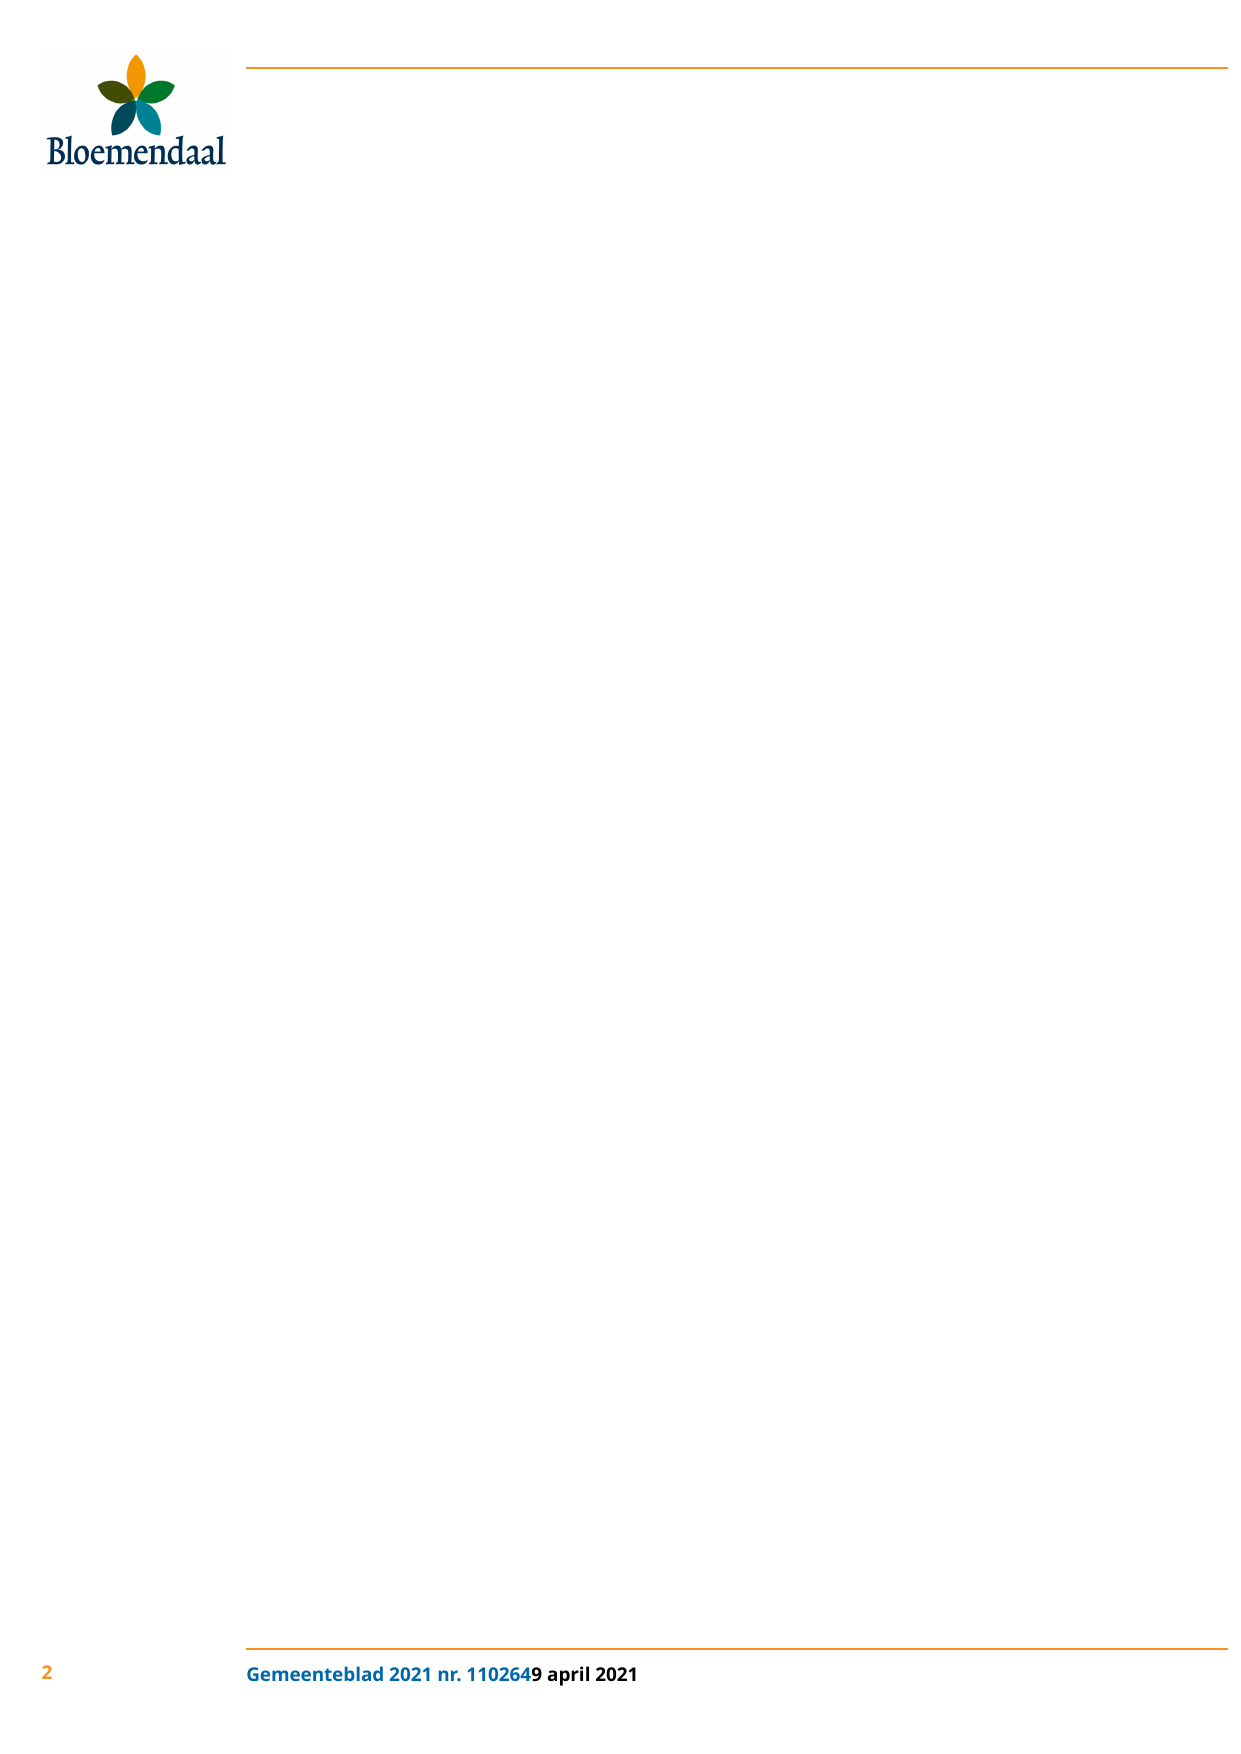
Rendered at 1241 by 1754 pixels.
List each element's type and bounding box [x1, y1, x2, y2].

picture [41, 47, 231, 172]
